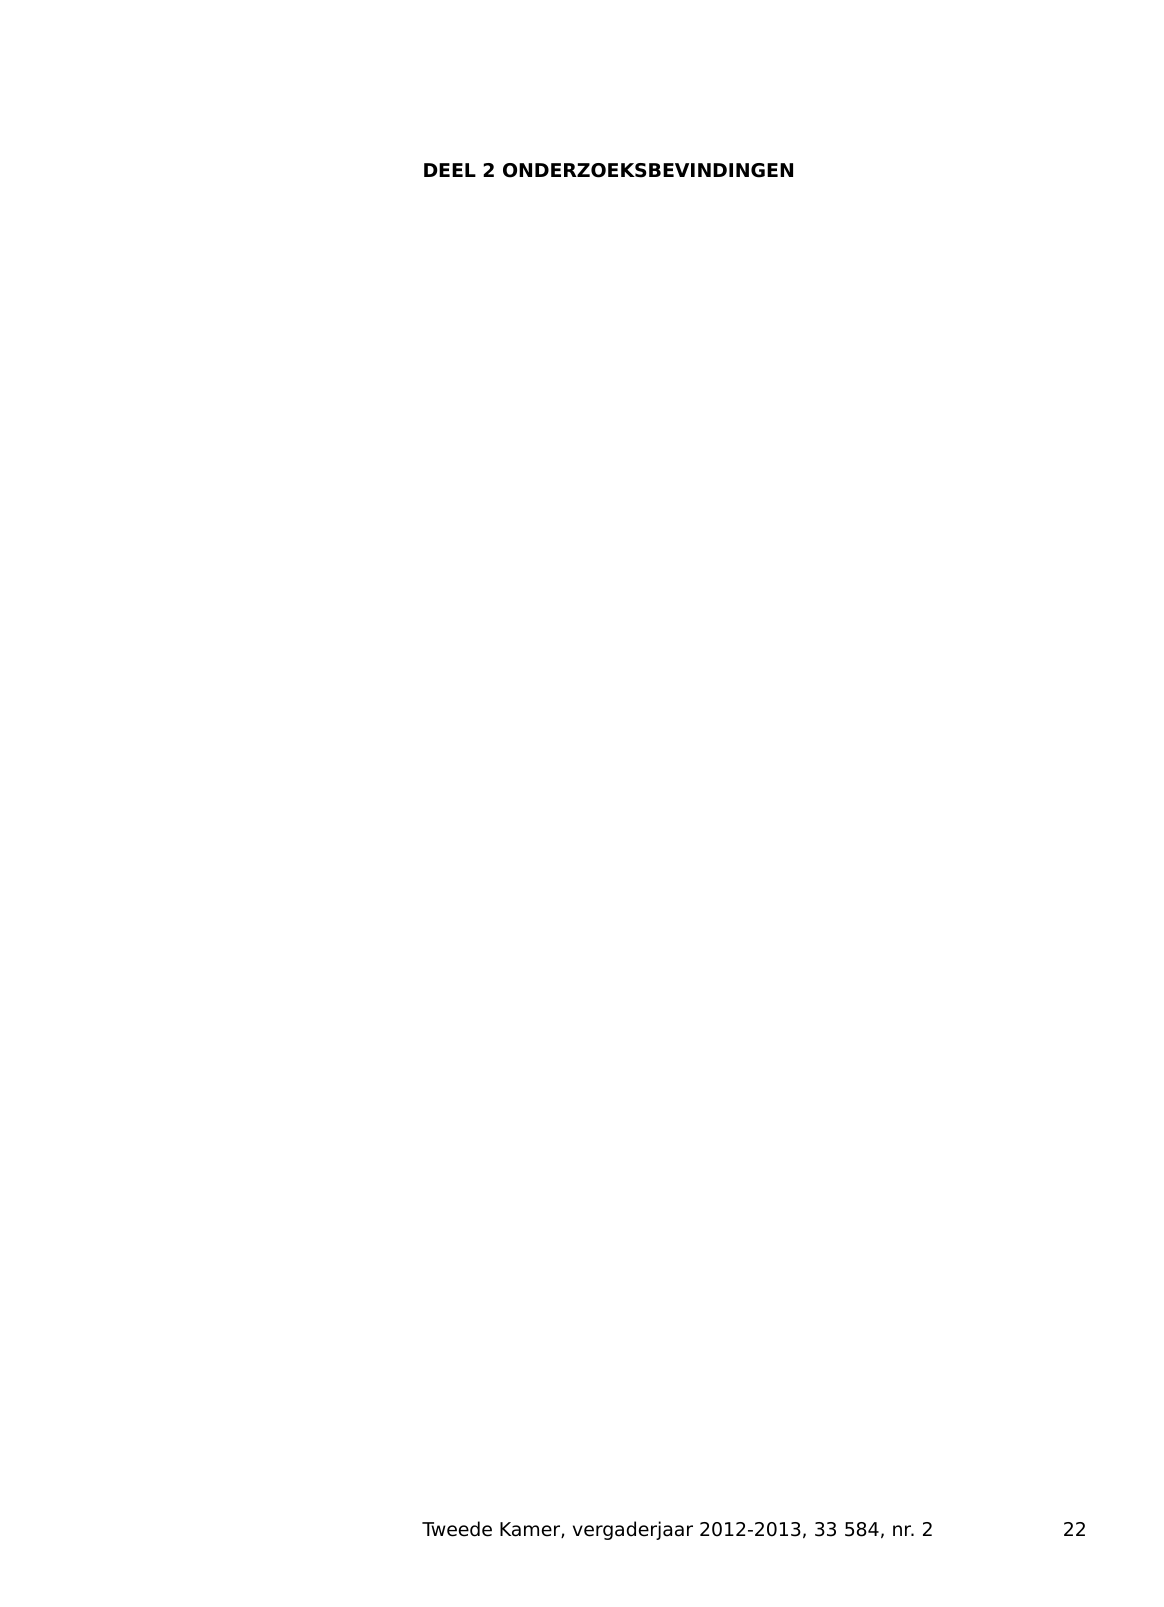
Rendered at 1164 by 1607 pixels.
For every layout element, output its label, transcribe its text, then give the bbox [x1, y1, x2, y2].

subtitle DEEL 2 ONDERZOEKSBEVINDINGEN [422, 160, 1087, 182]
